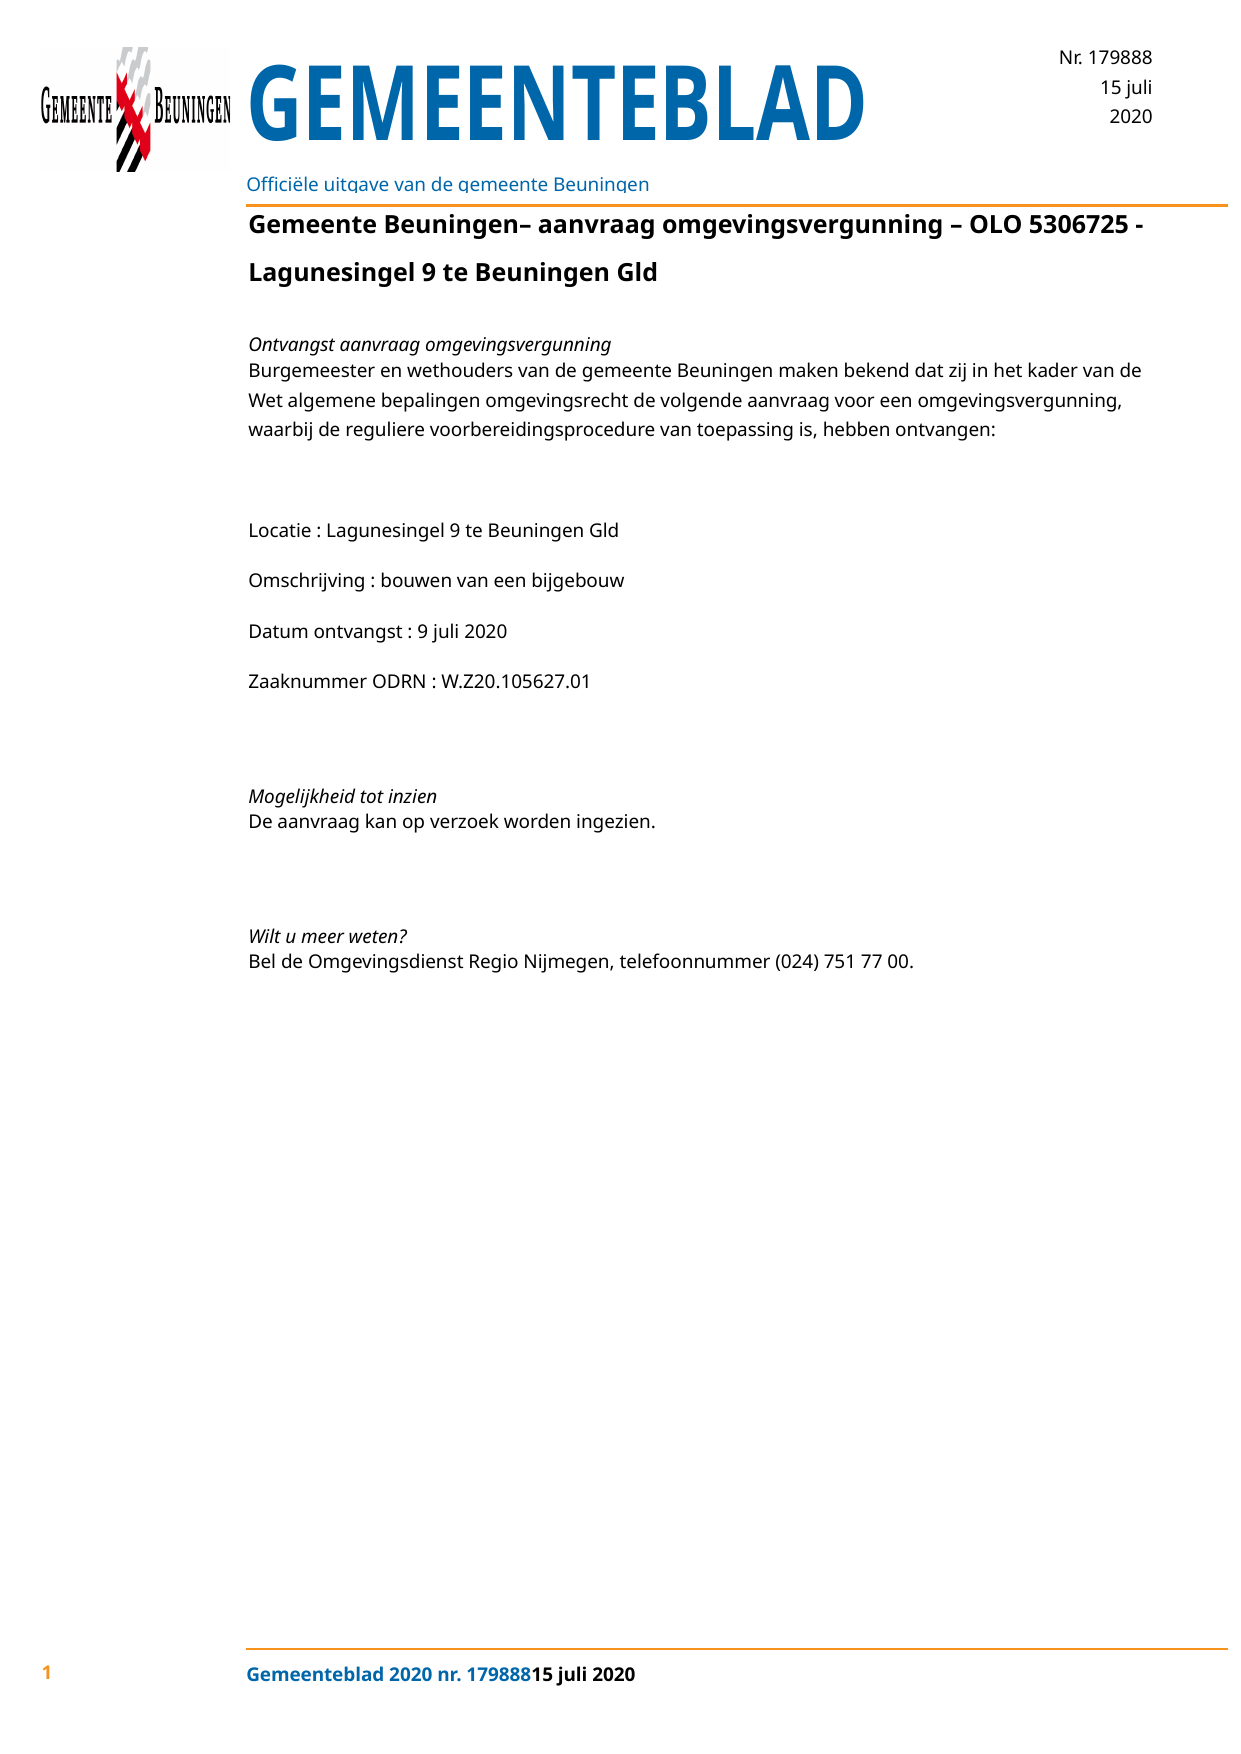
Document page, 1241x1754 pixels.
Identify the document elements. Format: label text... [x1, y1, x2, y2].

text Burgemeester en wethouders van de gemeente Beuningen maken bekend dat zij in het kader van de Wet algemene bepalingen omgevingsrecht de volgende aanvraag voor een omgevingsvergunning, waarbij de reguliere voorbereidingsprocedure van toepassing is, hebben ontvangen: [248, 357, 1152, 442]
text Datum ontvangst : 9 juli 2020 [248, 618, 1152, 644]
text Gemeente Beuningen– aanvraag omgevingsvergunning – OLO 5306725 - Lagunesingel 9 te Beuningen Gld [248, 207, 1152, 288]
text Zaaknummer ODRN : W.Z20.105627.01 [248, 668, 1152, 694]
text Locatie : Lagunesingel 9 te Beuningen Gld [248, 517, 1152, 543]
picture [41, 47, 231, 172]
text Mogelijkheid tot inzien [248, 783, 1152, 808]
text Ontvangst aanvraag omgevingsvergunning [248, 331, 1152, 357]
text De aanvraag kan op verzoek worden ingezien. [248, 808, 1152, 834]
text Bel de Omgevingsdienst Regio Nijmegen, telefoonnummer (024) 751 77 00. [248, 949, 1152, 974]
text Omschrijving : bouwen van een bijgebouw [248, 568, 1152, 593]
text Wilt u meer weten? [248, 923, 1152, 949]
